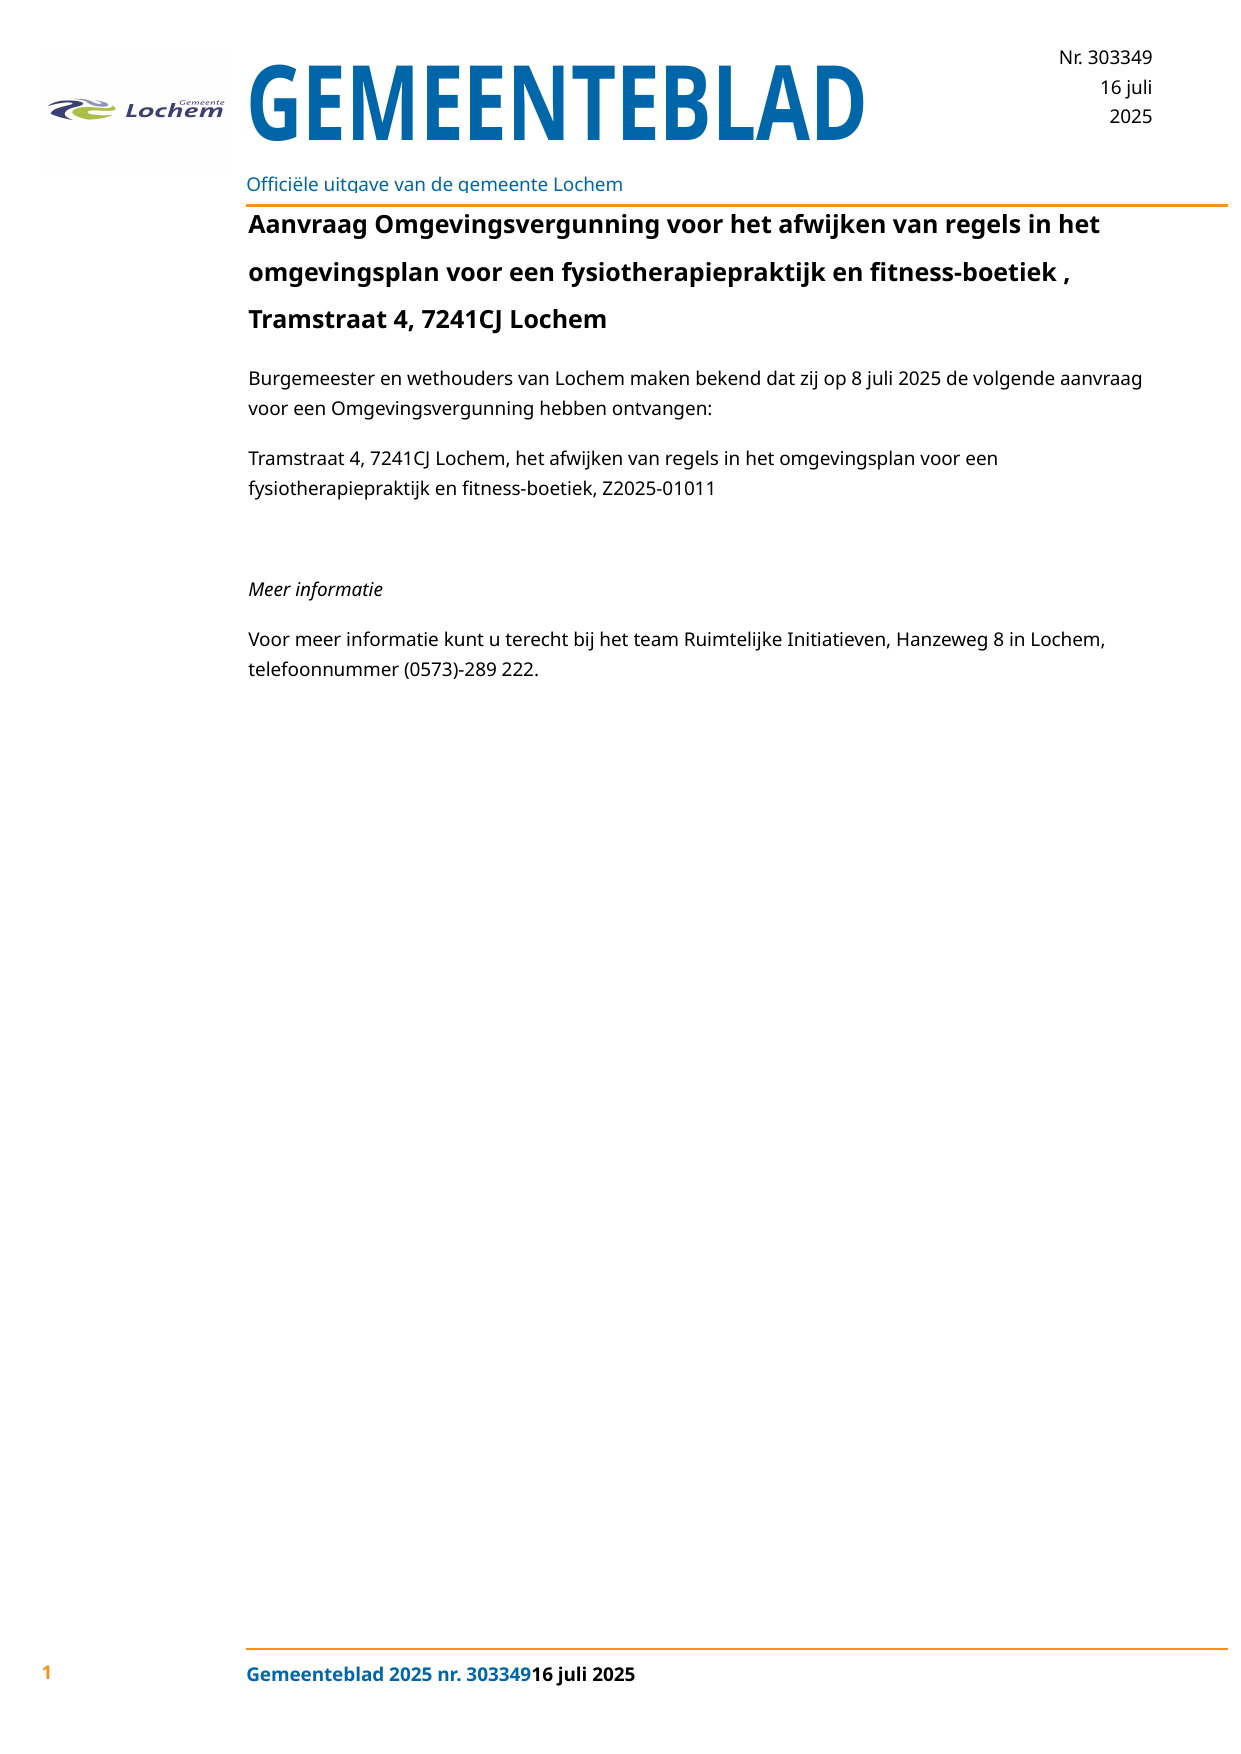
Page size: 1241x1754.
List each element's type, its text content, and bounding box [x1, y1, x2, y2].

text Meer informatie [248, 576, 1152, 602]
text Tramstraat 4, 7241CJ Lochem, het afwijken van regels in het omgevingsplan voor een fysiotherapiepraktijk en fitness-boetiek, Z2025-01011 [248, 446, 1152, 501]
picture [41, 47, 231, 172]
text Voor meer informatie kunt u terecht bij het team Ruimtelijke Initiatieven, Hanzeweg 8 in Lochem, telefoonnummer (0573)-289 222. [248, 626, 1152, 682]
text Burgemeester en wethouders van Lochem maken bekend dat zij op 8 juli 2025 de volgende aanvraag voor een Omgevingsvergunning hebben ontvangen: [248, 366, 1152, 421]
text Aanvraag Omgevingsvergunning voor het afwijken van regels in het omgevingsplan voor een fysiotherapiepraktijk en fitness-boetiek , Tramstraat 4, 7241CJ Lochem [248, 207, 1152, 336]
